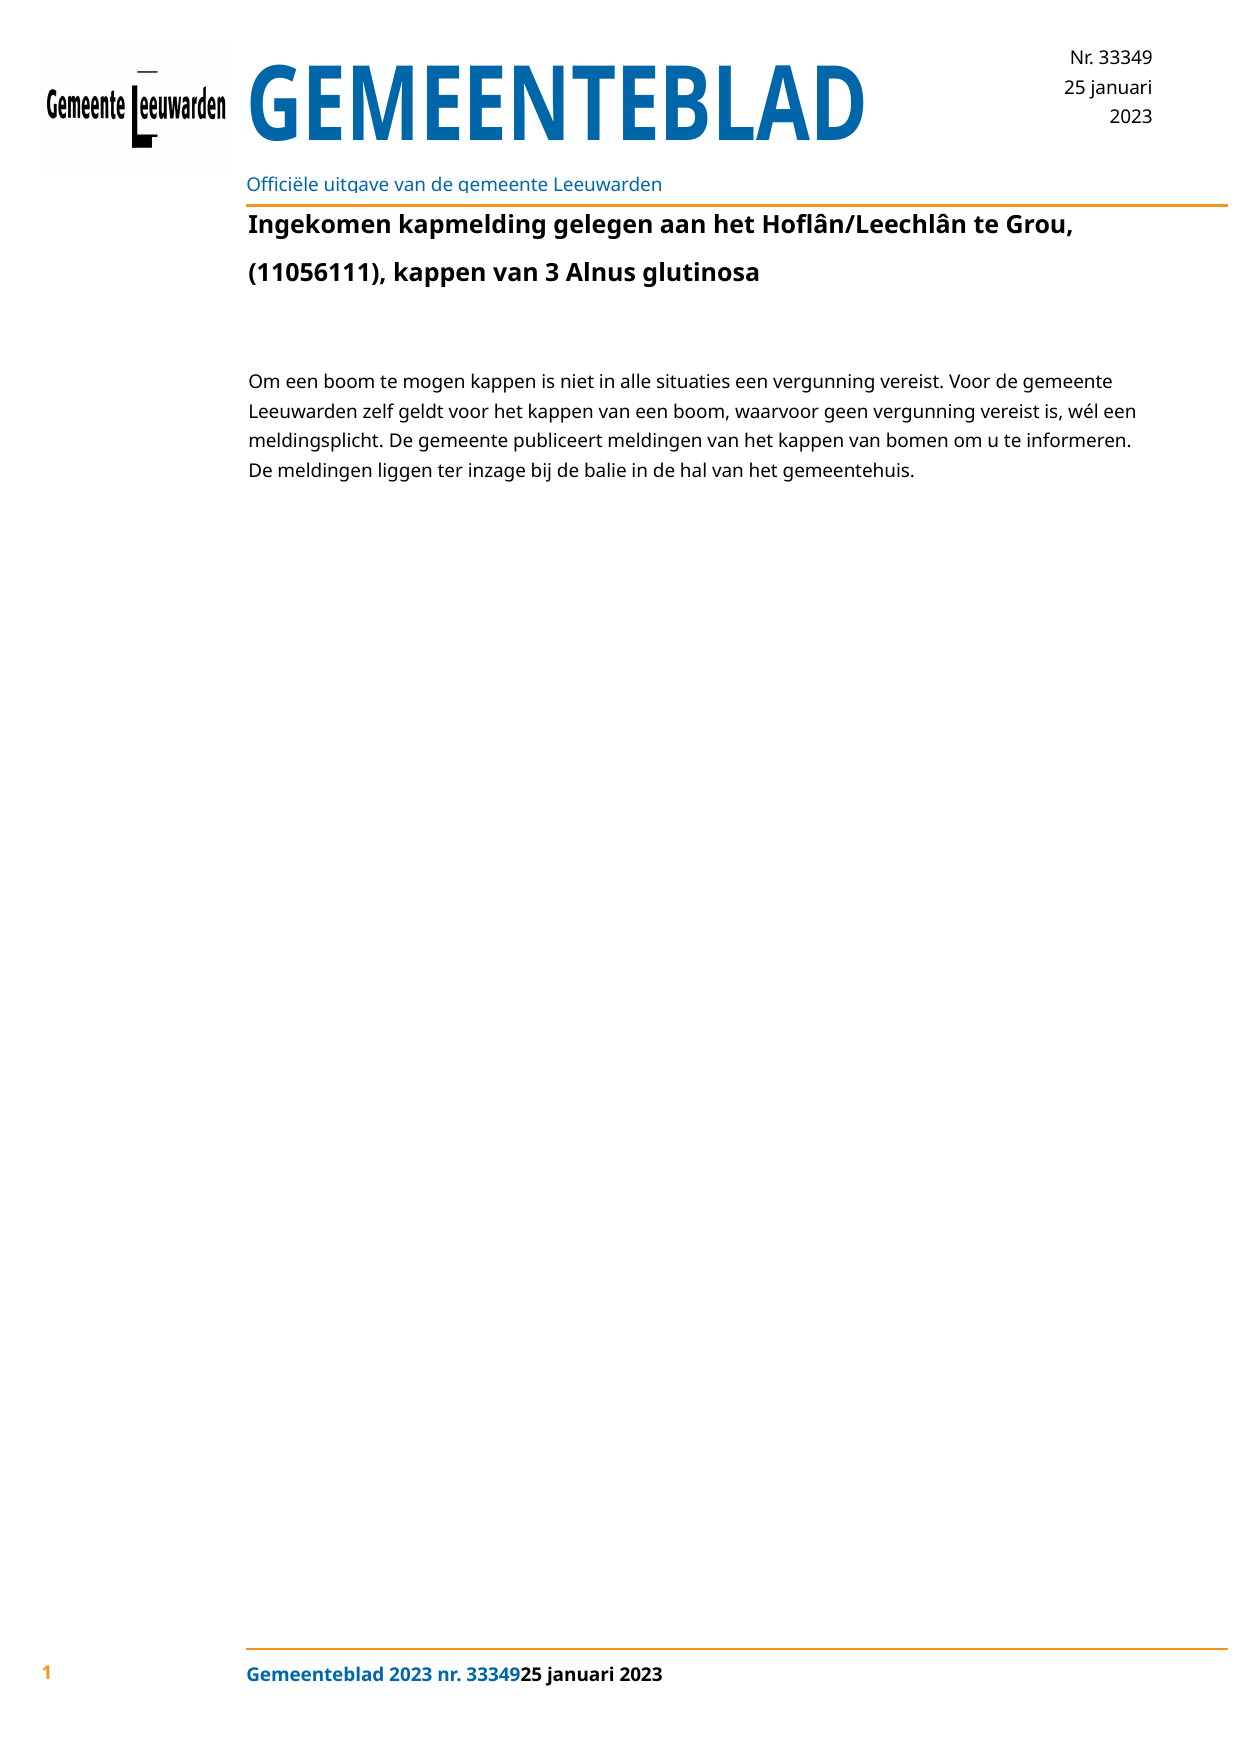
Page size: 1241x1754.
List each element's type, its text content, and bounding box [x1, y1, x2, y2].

text Ingekomen kapmelding gelegen aan het Hoflân/Leechlân te Grou, (11056111), kappen van 3 Alnus glutinosa [248, 207, 1152, 288]
picture [41, 47, 231, 172]
text Om een boom te mogen kappen is niet in alle situaties een vergunning vereist. Voor de gemeente Leeuwarden zelf geldt voor het kappen van een boom, waarvoor geen vergunning vereist is, wél een meldingsplicht. De gemeente publiceert meldingen van het kappen van bomen om u te informeren. De meldingen liggen ter inzage bij de balie in de hal van het gemeentehuis. [248, 368, 1152, 483]
